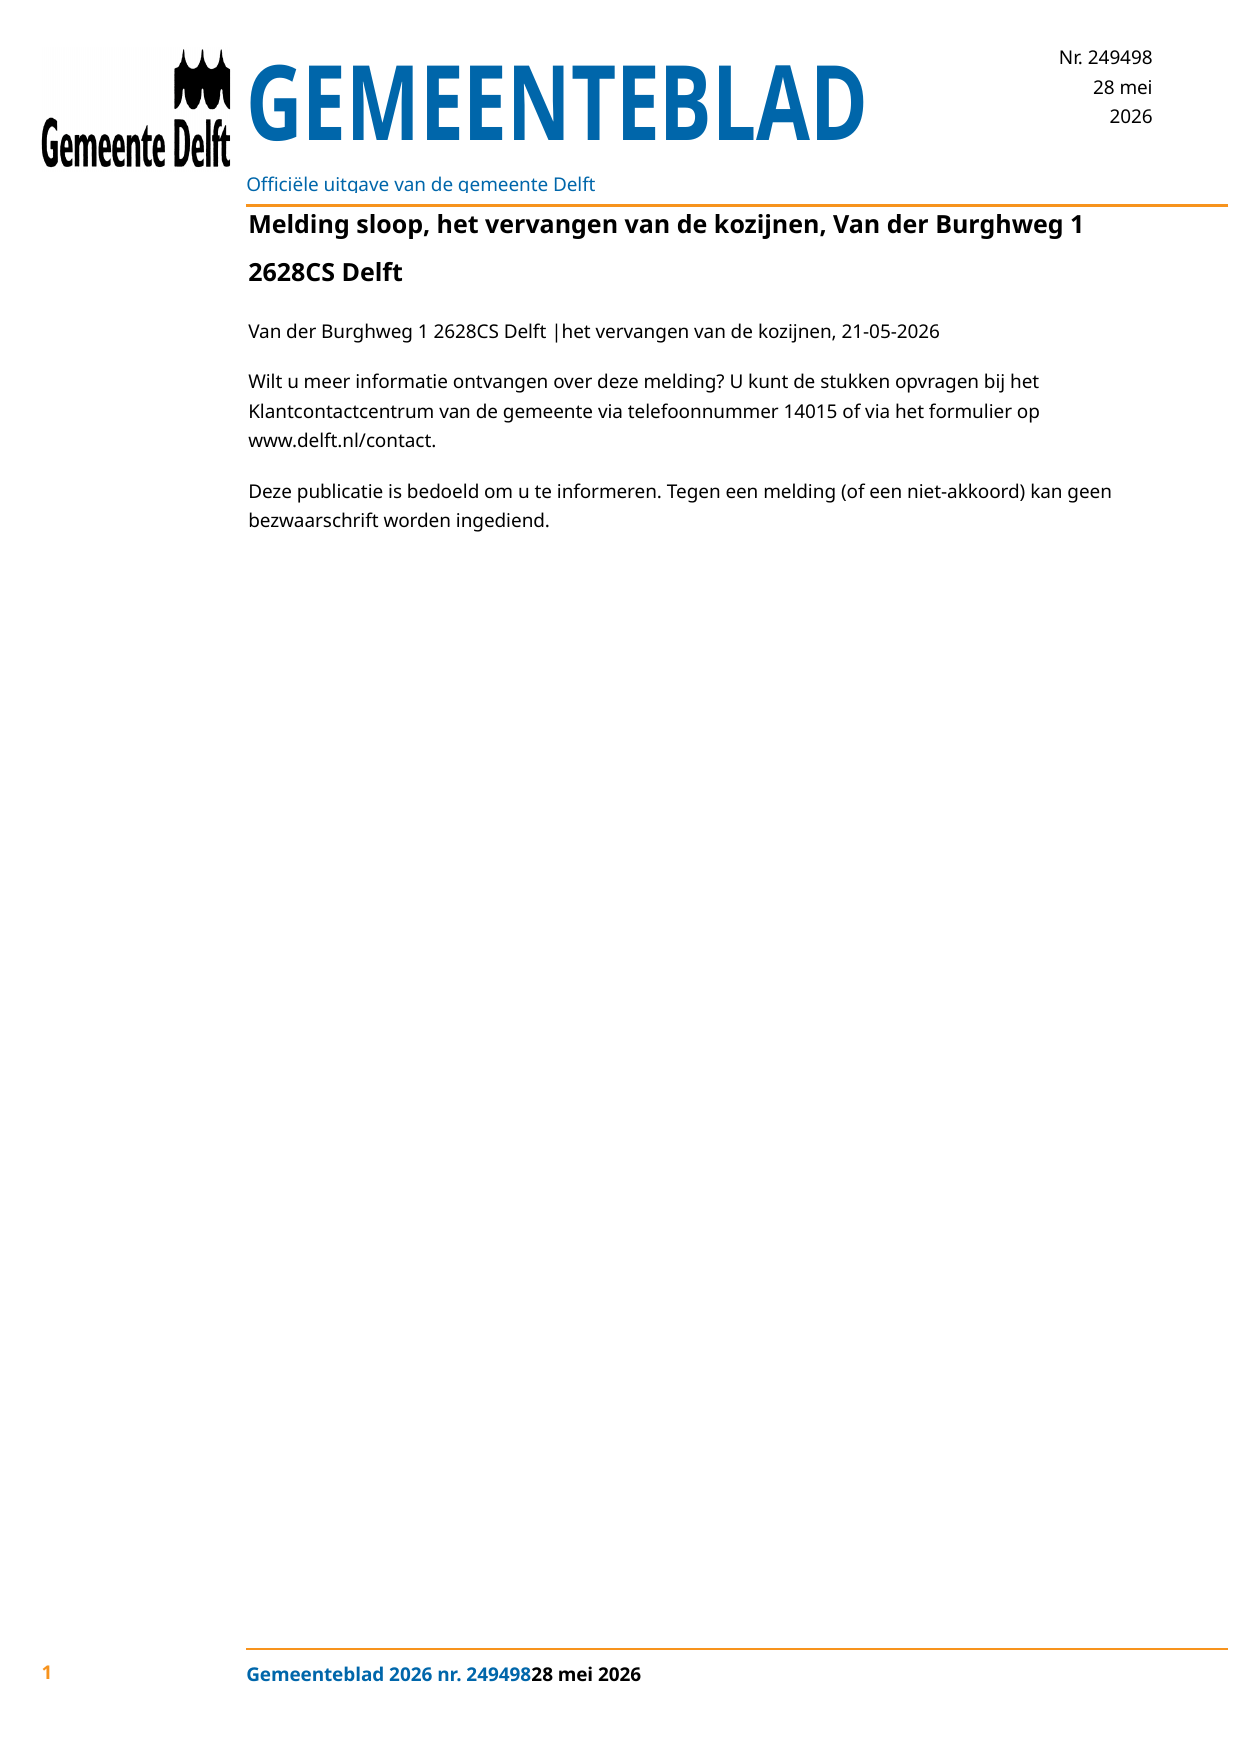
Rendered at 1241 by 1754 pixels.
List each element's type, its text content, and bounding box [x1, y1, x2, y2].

text Melding sloop, het vervangen van de kozijnen, Van der Burghweg 1 2628CS Delft [248, 207, 1152, 288]
text Deze publicatie is bedoeld om u te informeren. Tegen een melding (of een niet-akkoord) kan geen bezwaarschrift worden ingediend. [248, 478, 1152, 533]
text Van der Burghweg 1 2628CS Delft |het vervangen van de kozijnen, 21-05-2026 [248, 318, 1152, 344]
text Wilt u meer informatie ontvangen over deze melding? U kunt de stukken opvragen bij het Klantcontactcentrum van de gemeente via telefoonnummer 14015 of via het formulier op www.delft.nl/contact. [248, 368, 1152, 453]
picture [41, 47, 231, 172]
